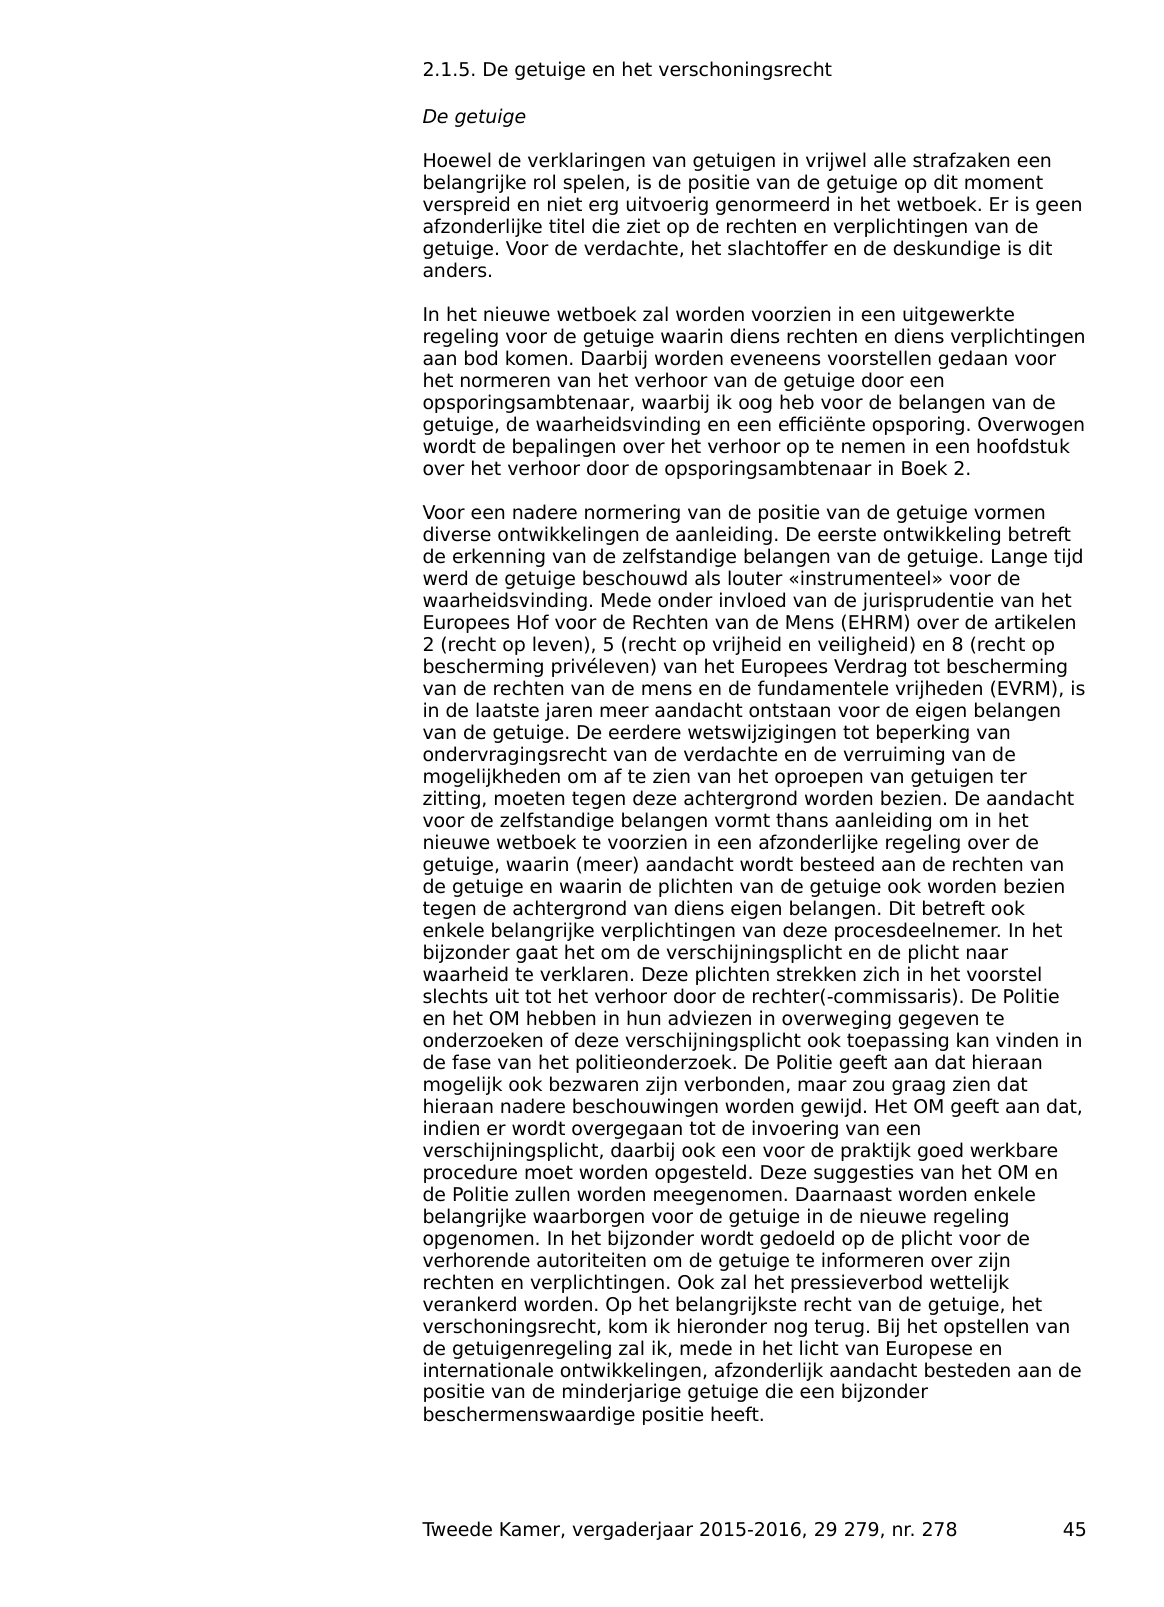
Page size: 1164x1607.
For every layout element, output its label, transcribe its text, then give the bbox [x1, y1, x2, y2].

text Hoewel de verklaringen van getuigen in vrijwel alle strafzaken een belangrijke rol spelen, is de positie van de getuige op dit moment verspreid en niet erg uitvoerig genormeerd in het wetboek. Er is geen afzonderlijke titel die ziet op de rechten en verplichtingen van de getuige. Voor de verdachte, het slachtoffer en de deskundige is dit anders. [422, 150, 1087, 282]
text Voor een nadere normering van de positie van de getuige vormen diverse ontwikkelingen de aanleiding. De eerste ontwikkeling betreft de erkenning van de zelfstandige belangen van de getuige. Lange tijd werd de getuige beschouwd als louter «instrumenteel» voor de waarheidsvinding. Mede onder invloed van de jurisprudentie van het Europees Hof voor de Rechten van de Mens (EHRM) over de artikelen 2 (recht op leven), 5 (recht op vrijheid en veiligheid) en 8 (recht op bescherming privéleven) van het Europees Verdrag tot bescherming van de rechten van de mens en de fundamentele vrijheden (EVRM), is in de laatste jaren meer aandacht ontstaan voor de eigen belangen van de getuige. De eerdere wetswijzigingen tot beperking van ondervragingsrecht van de verdachte en de verruiming van de mogelijkheden om af te zien van het oproepen van getuigen ter zitting, moeten tegen deze achtergrond worden bezien. De aandacht voor de zelfstandige belangen vormt thans aanleiding om in het nieuwe wetboek te voorzien in een afzonderlijke regeling over de getuige, waarin (meer) aandacht wordt besteed aan de rechten van de getuige en waarin de plichten van de getuige ook worden bezien tegen de achtergrond van diens eigen belangen. Dit betreft ook enkele belangrijke verplichtingen van deze procesdeelnemer. In het bijzonder gaat het om de verschijningsplicht en de plicht naar waarheid te verklaren. Deze plichten strekken zich in het voorstel slechts uit tot het verhoor door de rechter(-commissaris). De Politie en het OM hebben in hun adviezen in overweging gegeven te onderzoeken of deze verschijningsplicht ook toepassing kan vinden in de fase van het politieonderzoek. De Politie geeft aan dat hieraan mogelijk ook bezwaren zijn verbonden, maar zou graag zien dat hieraan nadere beschouwingen worden gewijd. Het OM geeft aan dat, indien er wordt overgegaan tot de invoering van een verschijningsplicht, daarbij ook een voor de praktijk goed werkbare procedure moet worden opgesteld. Deze suggesties van het OM en de Politie zullen worden meegenomen. Daarnaast worden enkele belangrijke waarborgen voor de getuige in de nieuwe regeling opgenomen. In het bijzonder wordt gedoeld op de plicht voor de verhorende autoriteiten om de getuige te informeren over zijn rechten en verplichtingen. Ook zal het pressieverbod wettelijk verankerd worden. Op het belangrijkste recht van de getuige, het verschoningsrecht, kom ik hieronder nog terug. Bij het opstellen van de getuigenregeling zal ik, mede in het licht van Europese en internationale ontwikkelingen, afzonderlijk aandacht besteden aan de positie van de minderjarige getuige die een bijzonder beschermenswaardige positie heeft. [422, 502, 1087, 1425]
subtitle De getuige [422, 106, 1087, 128]
text In het nieuwe wetboek zal worden voorzien in een uitgewerkte regeling voor de getuige waarin diens rechten en diens verplichtingen aan bod komen. Daarbij worden eveneens voorstellen gedaan voor het normeren van het verhoor van de getuige door een opsporingsambtenaar, waarbij ik oog heb voor de belangen van de getuige, de waarheidsvinding en een efficiënte opsporing. Overwogen wordt de bepalingen over het verhoor op te nemen in een hoofdstuk over het verhoor door de opsporingsambtenaar in Boek 2. [422, 304, 1087, 480]
subtitle 2.1.5. De getuige en het verschoningsrecht [422, 59, 1087, 81]
